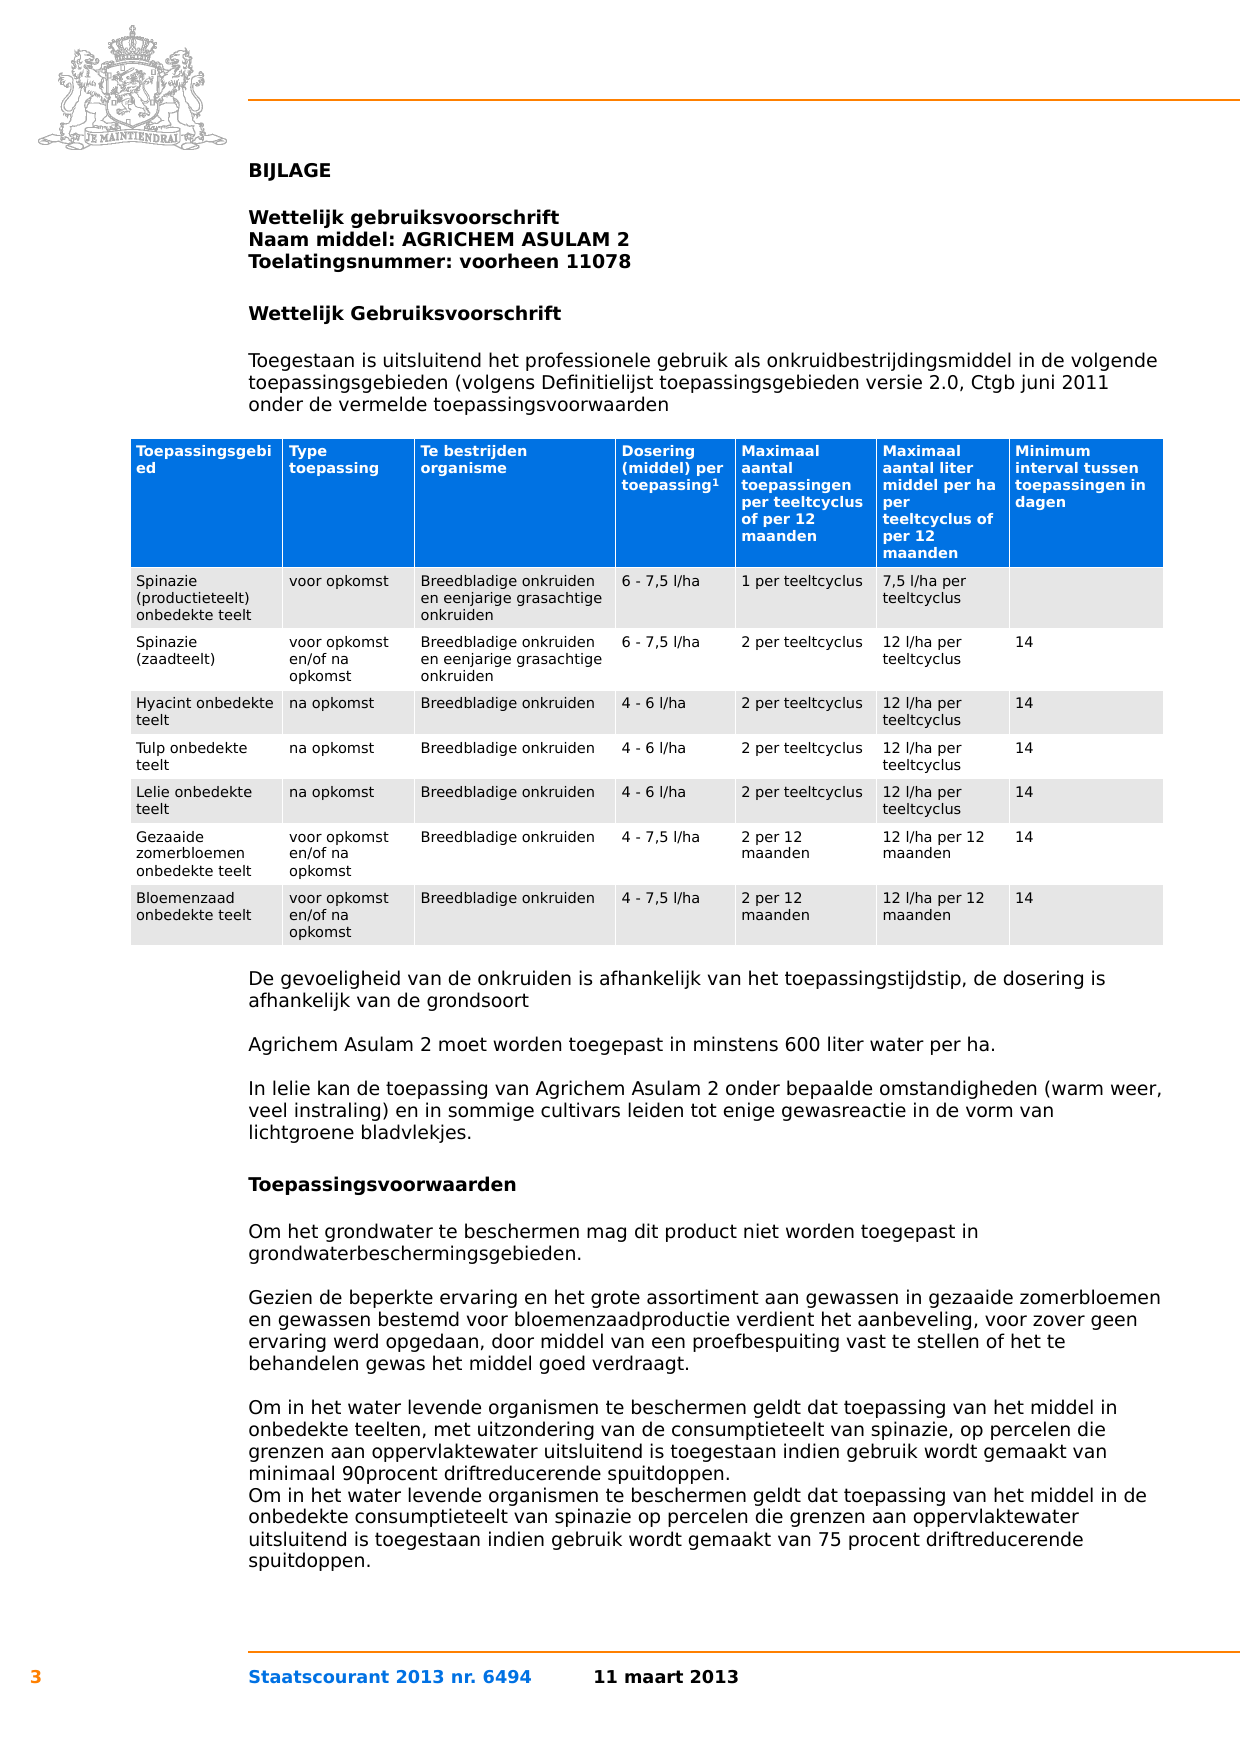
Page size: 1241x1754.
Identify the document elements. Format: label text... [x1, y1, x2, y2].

table_cell 14 [1010, 691, 1163, 734]
table_cell voor opkomst en/of na opkomst [283, 629, 414, 689]
table_cell 14 [1010, 824, 1163, 884]
text Agrichem Asulam 2 moet worden toegepast in minstens 600 liter water per ha. [248, 1034, 1163, 1056]
subtitle Toepassingsvoorwaarden [248, 1174, 1163, 1196]
text De gevoeligheid van de onkruiden is afhankelijk van het toepassingstijdstip, de dosering is afhankelijk van de grondsoort [248, 968, 1163, 1012]
table_cell 12 l/ha per teeltcyclus [877, 629, 1009, 689]
text Om in het water levende organismen te beschermen geldt dat toepassing van het middel in de onbedekte consumptieteelt van spinazie op percelen die grenzen aan oppervlaktewater uitsluitend is toegestaan indien gebruik wordt gemaakt van 75 procent driftreducerende spuitdoppen. [248, 1484, 1163, 1572]
text Toelatingsnummer: voorheen 11078 [248, 251, 1163, 273]
picture [38, 25, 227, 150]
table_cell 12 l/ha per teeltcyclus [877, 735, 1009, 778]
text Toegestaan is uitsluitend het professionele gebruik als onkruidbestrijdingsmiddel in de volgende toepassingsgebieden (volgens Definitielijst toepassingsgebieden versie 2.0, Ctgb juni 2011 onder de vermelde toepassingsvoorwaarden [248, 350, 1163, 416]
table_cell 12 l/ha per 12 maanden [877, 824, 1009, 884]
table_cell 1 per teeltcyclus [736, 568, 876, 628]
table_cell Lelie onbedekte teelt [131, 779, 282, 823]
text Wettelijk gebruiksvoorschrift [248, 207, 1163, 229]
table_cell 2 per 12 maanden [736, 885, 876, 945]
table_cell Tulp onbedekte teelt [131, 735, 282, 778]
table_cell 12 l/ha per teeltcyclus [877, 779, 1009, 823]
table_cell voor opkomst [283, 568, 414, 628]
table_cell Gezaaide zomerbloemen onbedekte teelt [131, 824, 282, 884]
table_cell 14 [1010, 779, 1163, 823]
table_cell Breedbladige onkruiden [415, 691, 615, 734]
text In lelie kan de toepassing van Agrichem Asulam 2 onder bepaalde omstandigheden (warm weer, veel instraling) en in sommige cultivars leiden tot enige gewasreactie in de vorm van lichtgroene bladvlekjes. [248, 1078, 1163, 1144]
table_cell na opkomst [283, 735, 414, 778]
table_cell 14 [1010, 885, 1163, 945]
table_cell 12 l/ha per teeltcyclus [877, 691, 1009, 734]
table_cell 2 per teeltcyclus [736, 779, 876, 823]
table_cell [1010, 568, 1163, 628]
subtitle Wettelijk Gebruiksvoorschrift [248, 303, 1163, 325]
table_cell 2 per teeltcyclus [736, 629, 876, 689]
table_header Te bestrijden organisme [415, 439, 615, 567]
table_cell Spinazie (zaadteelt) [131, 629, 282, 689]
table_header Maximaal aantal liter middel per ha per teeltcyclus of per 12 maanden [877, 439, 1009, 567]
table_header Type toepassing [283, 439, 414, 567]
table_cell Bloemenzaad onbedekte teelt [131, 885, 282, 945]
table_cell 4 - 6 l/ha [616, 735, 735, 778]
subtitle BIJLAGE [248, 160, 1163, 182]
table_cell 14 [1010, 735, 1163, 778]
table_cell Breedbladige onkruiden [415, 779, 615, 823]
table_cell 12 l/ha per 12 maanden [877, 885, 1009, 945]
table_cell Breedbladige onkruiden [415, 735, 615, 778]
table_cell na opkomst [283, 691, 414, 734]
table_cell Breedbladige onkruiden [415, 824, 615, 884]
table_cell 6 - 7,5 l/ha [616, 629, 735, 689]
table_header Dosering (middel) per toepassing1 [616, 439, 735, 567]
text Om in het water levende organismen te beschermen geldt dat toepassing van het middel in onbedekte teelten, met uitzondering van de consumptieteelt van spinazie, op percelen die grenzen aan oppervlaktewater uitsluitend is toegestaan indien gebruik wordt gemaakt van minimaal 90procent driftreducerende spuitdoppen. [248, 1397, 1163, 1484]
table_cell 4 - 7,5 l/ha [616, 824, 735, 884]
table_header Toepassingsgebied [131, 439, 282, 567]
table_cell Hyacint onbedekte teelt [131, 691, 282, 734]
table_cell 2 per teeltcyclus [736, 691, 876, 734]
table_header Maximaal aantal toepassingen per teeltcyclus of per 12 maanden [736, 439, 876, 567]
table_cell voor opkomst en/of na opkomst [283, 885, 414, 945]
table_cell Breedbladige onkruiden en eenjarige grasachtige onkruiden [415, 629, 615, 689]
table_cell 2 per teeltcyclus [736, 735, 876, 778]
table_cell Breedbladige onkruiden en eenjarige grasachtige onkruiden [415, 568, 615, 628]
table_cell 14 [1010, 629, 1163, 689]
table_cell voor opkomst en/of na opkomst [283, 824, 414, 884]
table_cell 4 - 6 l/ha [616, 691, 735, 734]
table_cell Breedbladige onkruiden [415, 885, 615, 945]
table_cell 6 - 7,5 l/ha [616, 568, 735, 628]
table_header Minimum interval tussen toepassingen in dagen [1010, 439, 1163, 567]
text Gezien de beperkte ervaring en het grote assortiment aan gewassen in gezaaide zomerbloemen en gewassen bestemd voor bloemenzaadproductie verdient het aanbeveling, voor zover geen ervaring werd opgedaan, door middel van een proefbespuiting vast te stellen of het te behandelen gewas het middel goed verdraagt. [248, 1287, 1163, 1375]
table_cell 7,5 l/ha per teeltcyclus [877, 568, 1009, 628]
text Naam middel: AGRICHEM ASULAM 2 [248, 229, 1163, 251]
text Om het grondwater te beschermen mag dit product niet worden toegepast in grondwaterbeschermingsgebieden. [248, 1221, 1163, 1265]
table_cell 4 - 7,5 l/ha [616, 885, 735, 945]
table_cell 2 per 12 maanden [736, 824, 876, 884]
table_cell Spinazie (productieteelt) onbedekte teelt [131, 568, 282, 628]
table_cell na opkomst [283, 779, 414, 823]
table_cell 4 - 6 l/ha [616, 779, 735, 823]
